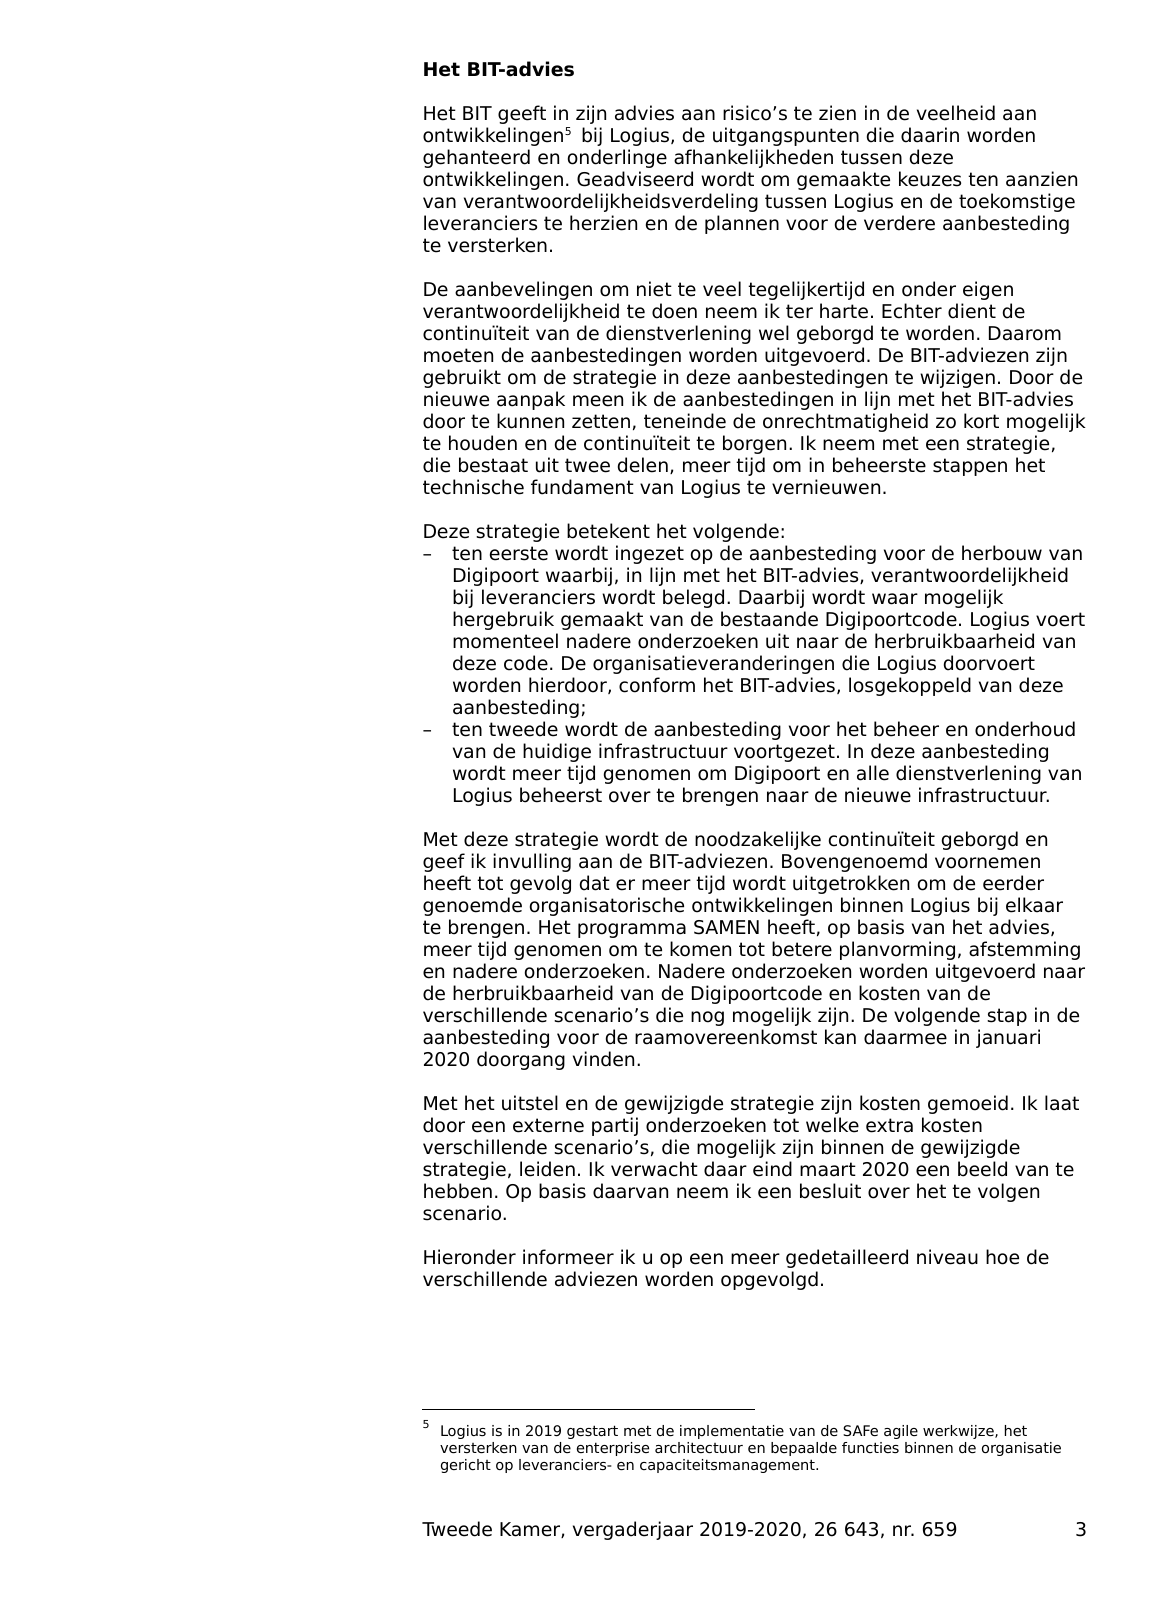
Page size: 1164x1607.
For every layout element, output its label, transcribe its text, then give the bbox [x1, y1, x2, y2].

text Met het uitstel en de gewijzigde strategie zijn kosten gemoeid. Ik laat door een externe partij onderzoeken tot welke extra kosten verschillende scenario’s, die mogelijk zijn binnen de gewijzigde strategie, leiden. Ik verwacht daar eind maart 2020 een beeld van te hebben. Op basis daarvan neem ik een besluit over het te volgen scenario. [422, 1093, 1087, 1225]
text Logius is in 2019 gestart met de implementatie van de SAFe agile werkwijze, het versterken van de enterprise architectuur en bepaalde functies binnen de organisatie gericht op leveranciers- en capaciteitsmanagement. [422, 1418, 1087, 1474]
text De aanbevelingen om niet te veel tegelijkertijd en onder eigen verantwoordelijkheid te doen neem ik ter harte. Echter dient de continuïteit van de dienstverlening wel geborgd te worden. Daarom moeten de aanbestedingen worden uitgevoerd. De BIT-adviezen zijn gebruikt om de strategie in deze aanbestedingen te wijzigen. Door de nieuwe aanpak meen ik de aanbestedingen in lijn met het BIT-advies door te kunnen zetten, teneinde de onrechtmatigheid zo kort mogelijk te houden en de continuïteit te borgen. Ik neem met een strategie, die bestaat uit twee delen, meer tijd om in beheerste stappen het technische fundament van Logius te vernieuwen. [422, 279, 1087, 499]
text – ten eerste wordt ingezet op de aanbesteding voor de herbouw van Digipoort waarbij, in lijn met het BIT-advies, verantwoordelijkheid bij leveranciers wordt belegd. Daarbij wordt waar mogelijk hergebruik gemaakt van de bestaande Digipoortcode. Logius voert momenteel nadere onderzoeken uit naar de herbruikbaarheid van deze code. De organisatieveranderingen die Logius doorvoert worden hierdoor, conform het BIT-advies, losgekoppeld van deze aanbesteding; [422, 543, 1087, 719]
text Met deze strategie wordt de noodzakelijke continuïteit geborgd en geef ik invulling aan de BIT-adviezen. Bovengenoemd voornemen heeft tot gevolg dat er meer tijd wordt uitgetrokken om de eerder genoemde organisatorische ontwikkelingen binnen Logius bij elkaar te brengen. Het programma SAMEN heeft, op basis van het advies, meer tijd genomen om te komen tot betere planvorming, afstemming en nadere onderzoeken. Nadere onderzoeken worden uitgevoerd naar de herbruikbaarheid van de Digipoortcode en kosten van de verschillende scenario’s die nog mogelijk zijn. De volgende stap in de aanbesteding voor de raamovereenkomst kan daarmee in januari 2020 doorgang vinden. [422, 829, 1087, 1071]
text Deze strategie betekent het volgende: [422, 521, 1087, 543]
text Hieronder informeer ik u op een meer gedetailleerd niveau hoe de verschillende adviezen worden opgevolgd. [422, 1247, 1087, 1291]
text – ten tweede wordt de aanbesteding voor het beheer en onderhoud van de huidige infrastructuur voortgezet. In deze aanbesteding wordt meer tijd genomen om Digipoort en alle dienstverlening van Logius beheerst over te brengen naar de nieuwe infrastructuur. [422, 719, 1087, 807]
subtitle Het BIT-advies [422, 59, 1087, 81]
text Het BIT geeft in zijn advies aan risico’s te zien in de veelheid aan ontwikkelingen bij Logius, de uitgangspunten die daarin worden gehanteerd en onderlinge afhankelijkheden tussen deze ontwikkelingen. Geadviseerd wordt om gemaakte keuzes ten aanzien van verantwoordelijkheidsverdeling tussen Logius en de toekomstige leveranciers te herzien en de plannen voor de verdere aanbesteding te versterken. [422, 103, 1087, 257]
